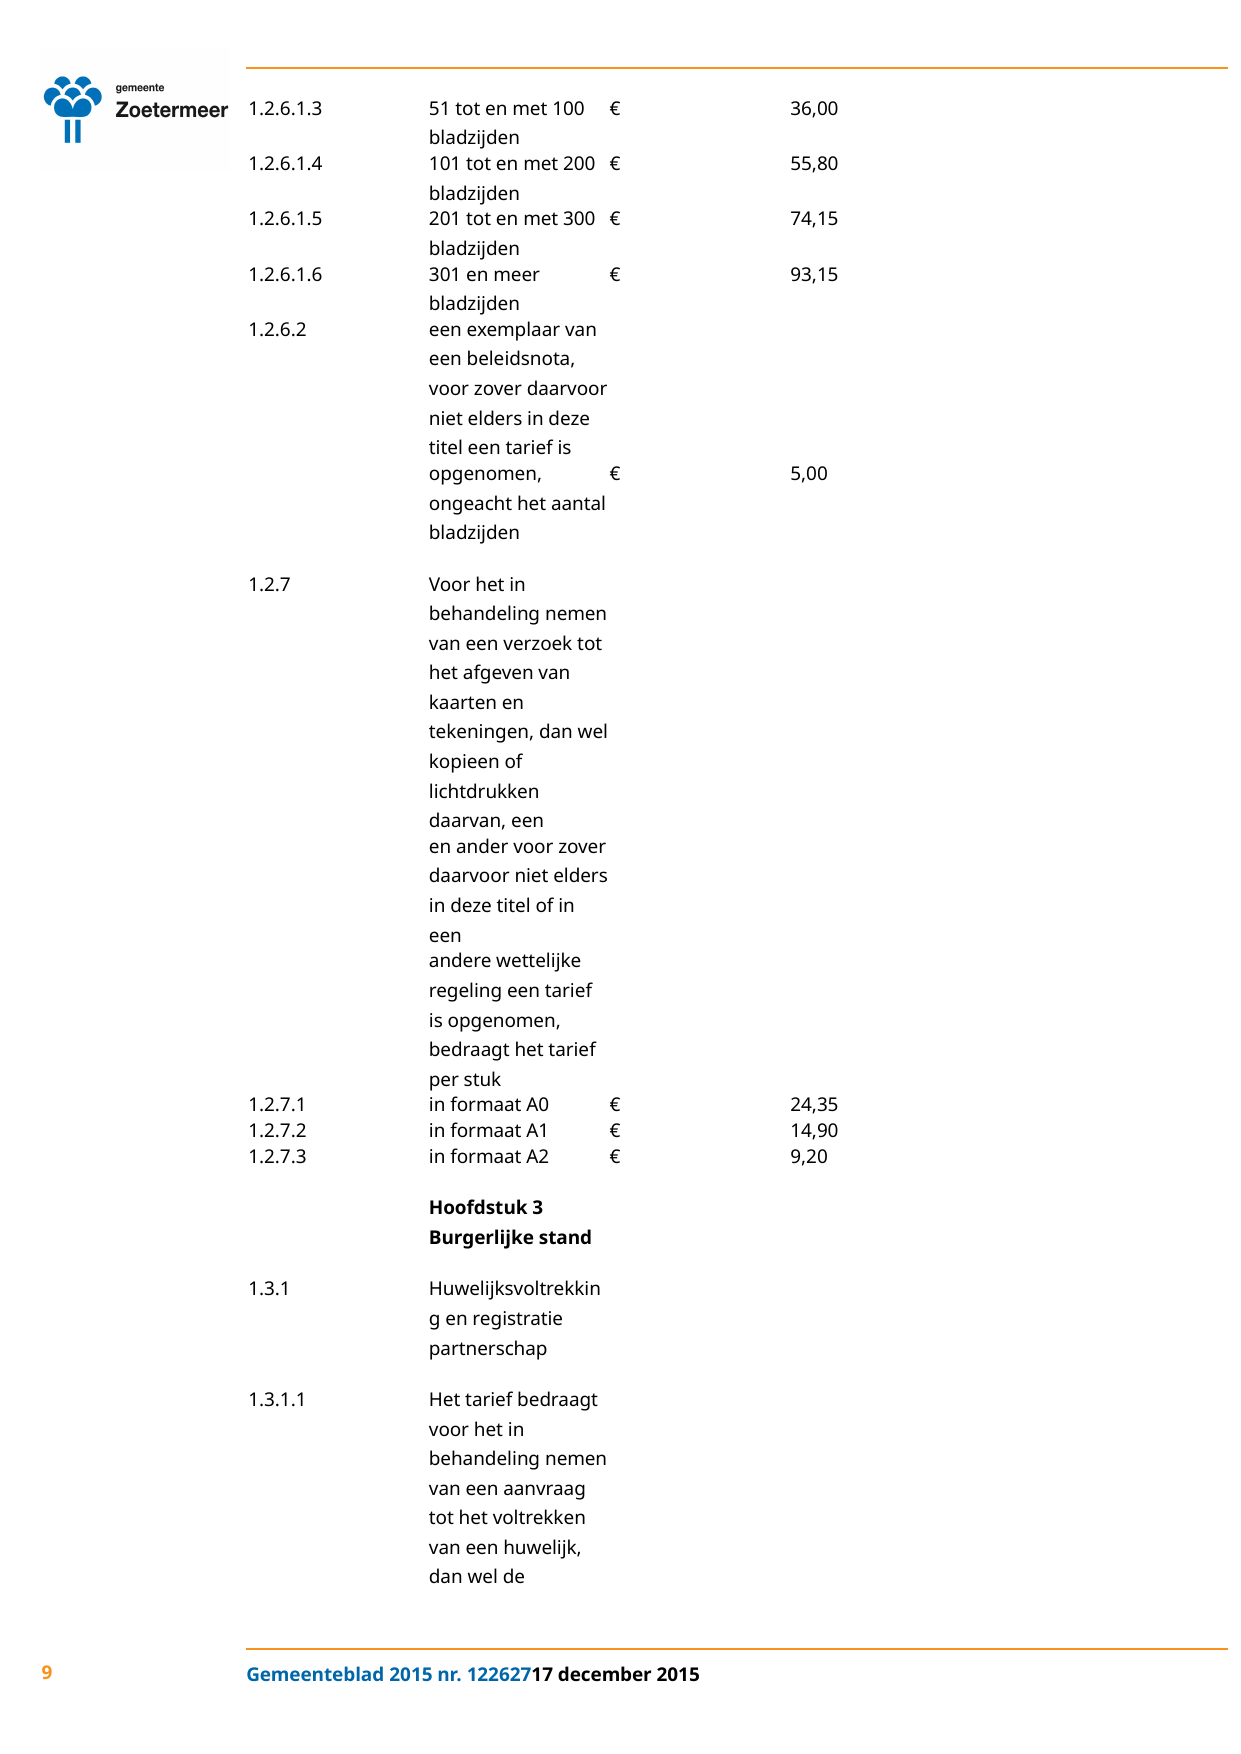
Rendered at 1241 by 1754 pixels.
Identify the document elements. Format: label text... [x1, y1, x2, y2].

table_cell [971, 1092, 1152, 1117]
table_cell [248, 1169, 429, 1194]
table_cell [971, 205, 1152, 261]
table_cell [609, 1195, 790, 1250]
table_cell [248, 545, 429, 571]
table_cell en ander voor zover daarvoor niet elders in deze titel of in een [429, 833, 609, 948]
table_cell een exemplaar van een beleidsnota, voor zover daarvoor niet elders in deze titel een tarief is [429, 316, 609, 460]
table_cell Voor het in behandeling nemen van een verzoek tot het afgeven van kaarten en tekeningen, dan wel kopieen of lichtdrukken daarvan, een [429, 571, 609, 833]
table_cell [971, 833, 1152, 948]
table_cell 24,35 [790, 1092, 971, 1117]
table_cell [609, 571, 790, 833]
table_cell [429, 1361, 609, 1386]
table_cell [790, 1250, 971, 1276]
table_cell € [609, 460, 790, 545]
table_cell 201 tot en met 300 bladzijden [429, 205, 609, 261]
table_cell € [609, 1143, 790, 1169]
table_cell [790, 833, 971, 948]
table_cell 1.2.6.2 [248, 316, 429, 460]
table_cell 1.2.7.1 [248, 1092, 429, 1117]
table_cell [790, 1361, 971, 1386]
table_cell [790, 1276, 971, 1361]
table_cell [429, 1250, 609, 1276]
table_cell 51 tot en met 100 bladzijden [429, 95, 609, 150]
table_cell € [609, 205, 790, 261]
table_cell [790, 545, 971, 571]
table_cell 1.2.6.1.4 [248, 150, 429, 205]
table_cell Huwelijksvoltrekking en registratie partnerschap [429, 1276, 609, 1361]
table_cell 74,15 [790, 205, 971, 261]
table_cell € [609, 150, 790, 205]
table_cell opgenomen, ongeacht het aantal bladzijden [429, 460, 609, 545]
table_cell andere wettelijke regeling een tarief is opgenomen, bedraagt het tarief per stuk [429, 948, 609, 1092]
table_cell [790, 1195, 971, 1250]
table_cell 1.2.6.1.3 [248, 95, 429, 150]
table_cell [971, 948, 1152, 1092]
table_cell [609, 1250, 790, 1276]
table_cell [971, 1250, 1152, 1276]
table_cell [971, 316, 1152, 460]
table_cell [609, 1361, 790, 1386]
table_cell 36,00 [790, 95, 971, 150]
table_cell [971, 1195, 1152, 1250]
table_cell [971, 1386, 1152, 1589]
table_cell Het tarief bedraagt voor het in behandeling nemen van een aanvraag tot het voltrekken van een huwelijk, dan wel de [429, 1386, 609, 1589]
picture [41, 47, 231, 172]
table_cell Hoofdstuk 3 Burgerlijke stand [429, 1195, 609, 1250]
table_cell € [609, 1118, 790, 1143]
table_cell 1.2.7 [248, 571, 429, 833]
table_cell [248, 460, 429, 545]
table_cell in formaat A1 [429, 1118, 609, 1143]
table_cell [248, 948, 429, 1092]
table_cell 1.2.7.3 [248, 1143, 429, 1169]
table_cell [971, 1276, 1152, 1361]
table_cell € [609, 95, 790, 150]
table_cell € [609, 1092, 790, 1117]
table_cell 1.3.1 [248, 1276, 429, 1361]
table_cell [971, 460, 1152, 545]
table_cell 55,80 [790, 150, 971, 205]
table_cell [609, 833, 790, 948]
table_cell in formaat A0 [429, 1092, 609, 1117]
table_cell € [609, 261, 790, 316]
table_cell [790, 316, 971, 460]
table_cell [971, 261, 1152, 316]
table_cell [609, 316, 790, 460]
table_cell [790, 1386, 971, 1589]
table_cell [609, 1276, 790, 1361]
table_cell [971, 1118, 1152, 1143]
table_cell 9,20 [790, 1143, 971, 1169]
table_cell [609, 1386, 790, 1589]
table_cell 5,00 [790, 460, 971, 545]
table_cell 1.2.7.2 [248, 1118, 429, 1143]
table_cell 1.3.1.1 [248, 1386, 429, 1589]
table_cell [429, 1169, 609, 1194]
table_cell [609, 545, 790, 571]
table_cell [248, 1361, 429, 1386]
table_cell [609, 948, 790, 1092]
table_cell [609, 1169, 790, 1194]
table_cell [790, 571, 971, 833]
table_cell [248, 1250, 429, 1276]
table_cell [971, 150, 1152, 205]
table_cell [790, 1169, 971, 1194]
table_cell 301 en meer bladzijden [429, 261, 609, 316]
table_cell [971, 1361, 1152, 1386]
table_cell 101 tot en met 200 bladzijden [429, 150, 609, 205]
table_cell [248, 833, 429, 948]
table_cell [429, 545, 609, 571]
table_cell 1.2.6.1.5 [248, 205, 429, 261]
table_cell [971, 1143, 1152, 1169]
table_cell [971, 545, 1152, 571]
table_cell 1.2.6.1.6 [248, 261, 429, 316]
table_cell [248, 1195, 429, 1250]
table_cell [971, 571, 1152, 833]
table_cell [971, 1169, 1152, 1194]
table_cell [971, 95, 1152, 150]
table_cell [790, 948, 971, 1092]
table_cell 14,90 [790, 1118, 971, 1143]
table_cell in formaat A2 [429, 1143, 609, 1169]
table_cell 93,15 [790, 261, 971, 316]
